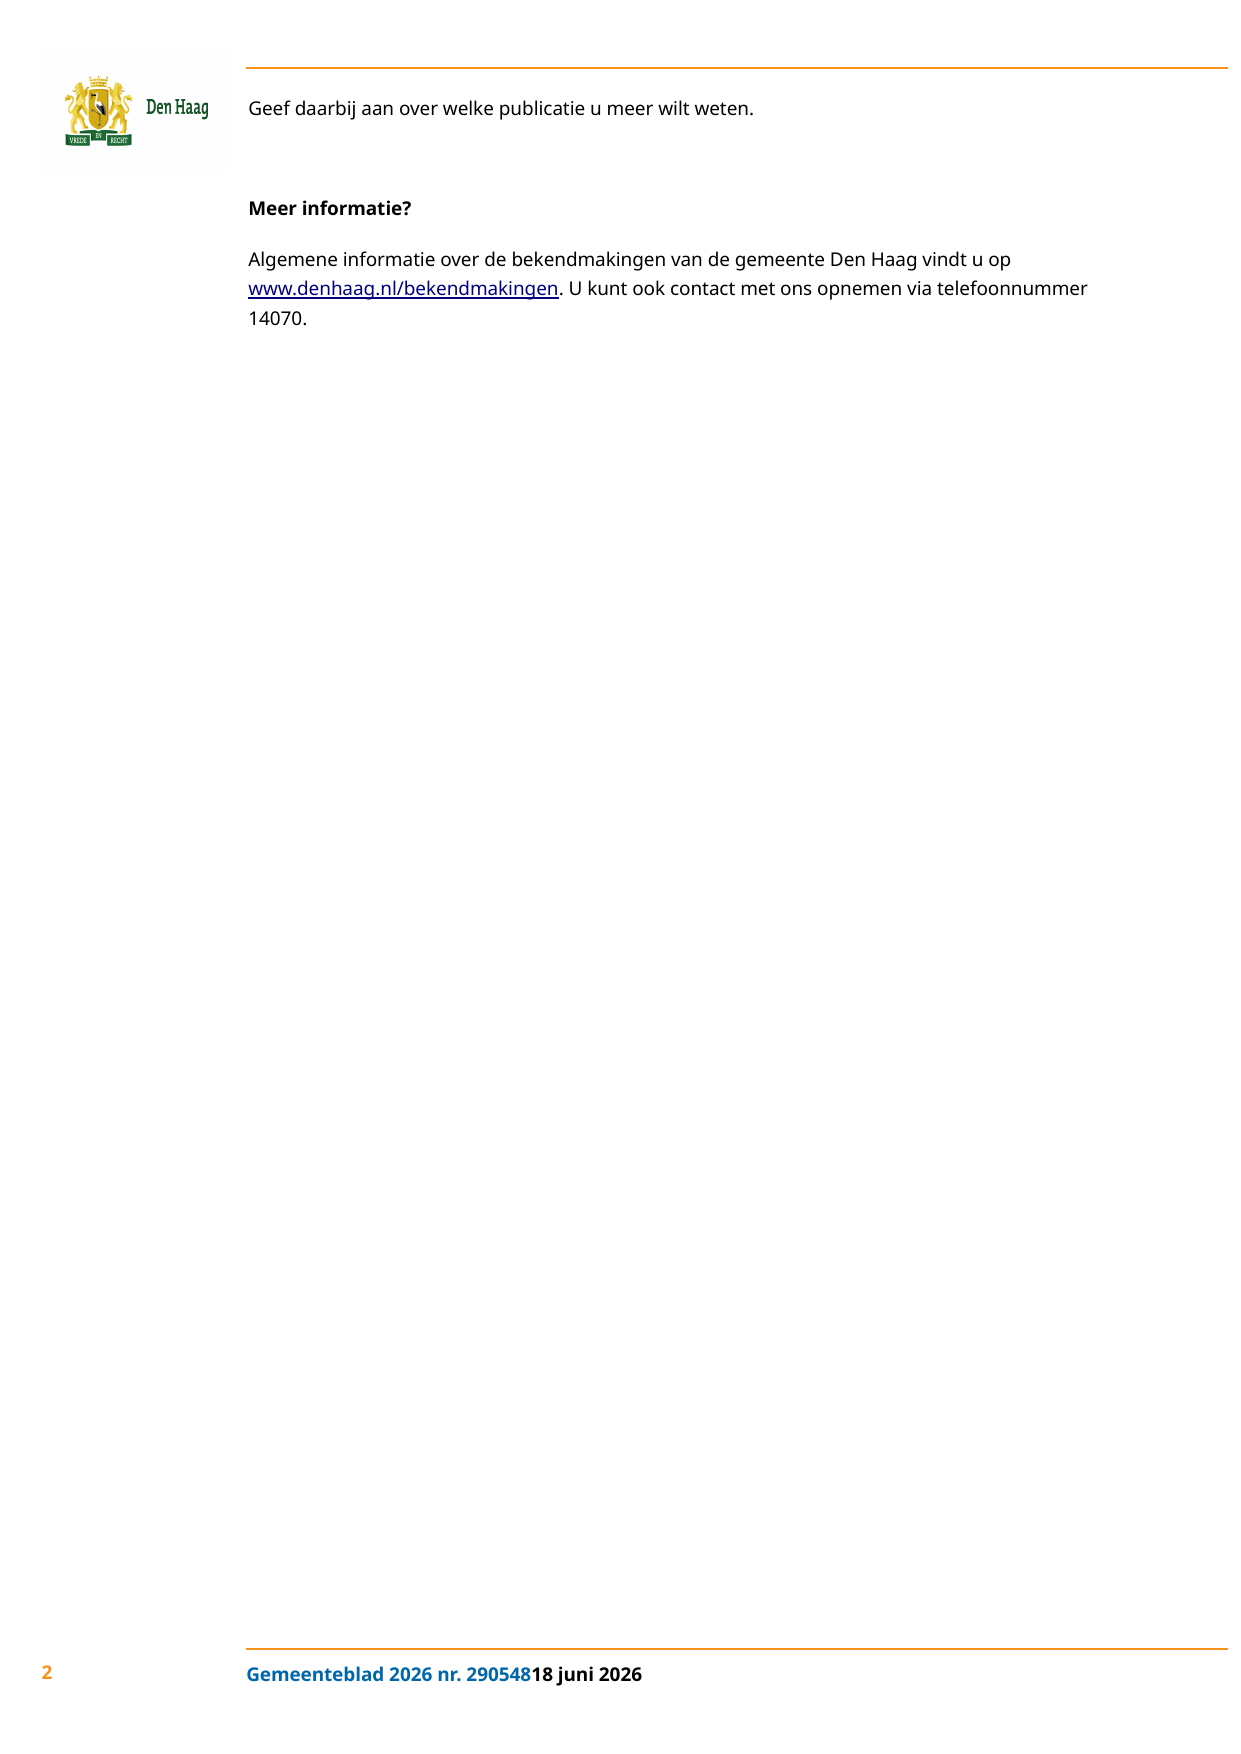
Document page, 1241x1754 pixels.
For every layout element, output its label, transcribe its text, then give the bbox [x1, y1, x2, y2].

text Algemene informatie over de bekendmakingen van de gemeente Den Haag vindt u op www.denhaag.nl/bekendmakingen. U kunt ook contact met ons opnemen via telefoonnummer 14070. [248, 246, 1152, 331]
picture [41, 47, 231, 172]
text Meer informatie? [248, 196, 1152, 221]
text Geef daarbij aan over welke publicatie u meer wilt weten. [248, 95, 1152, 121]
